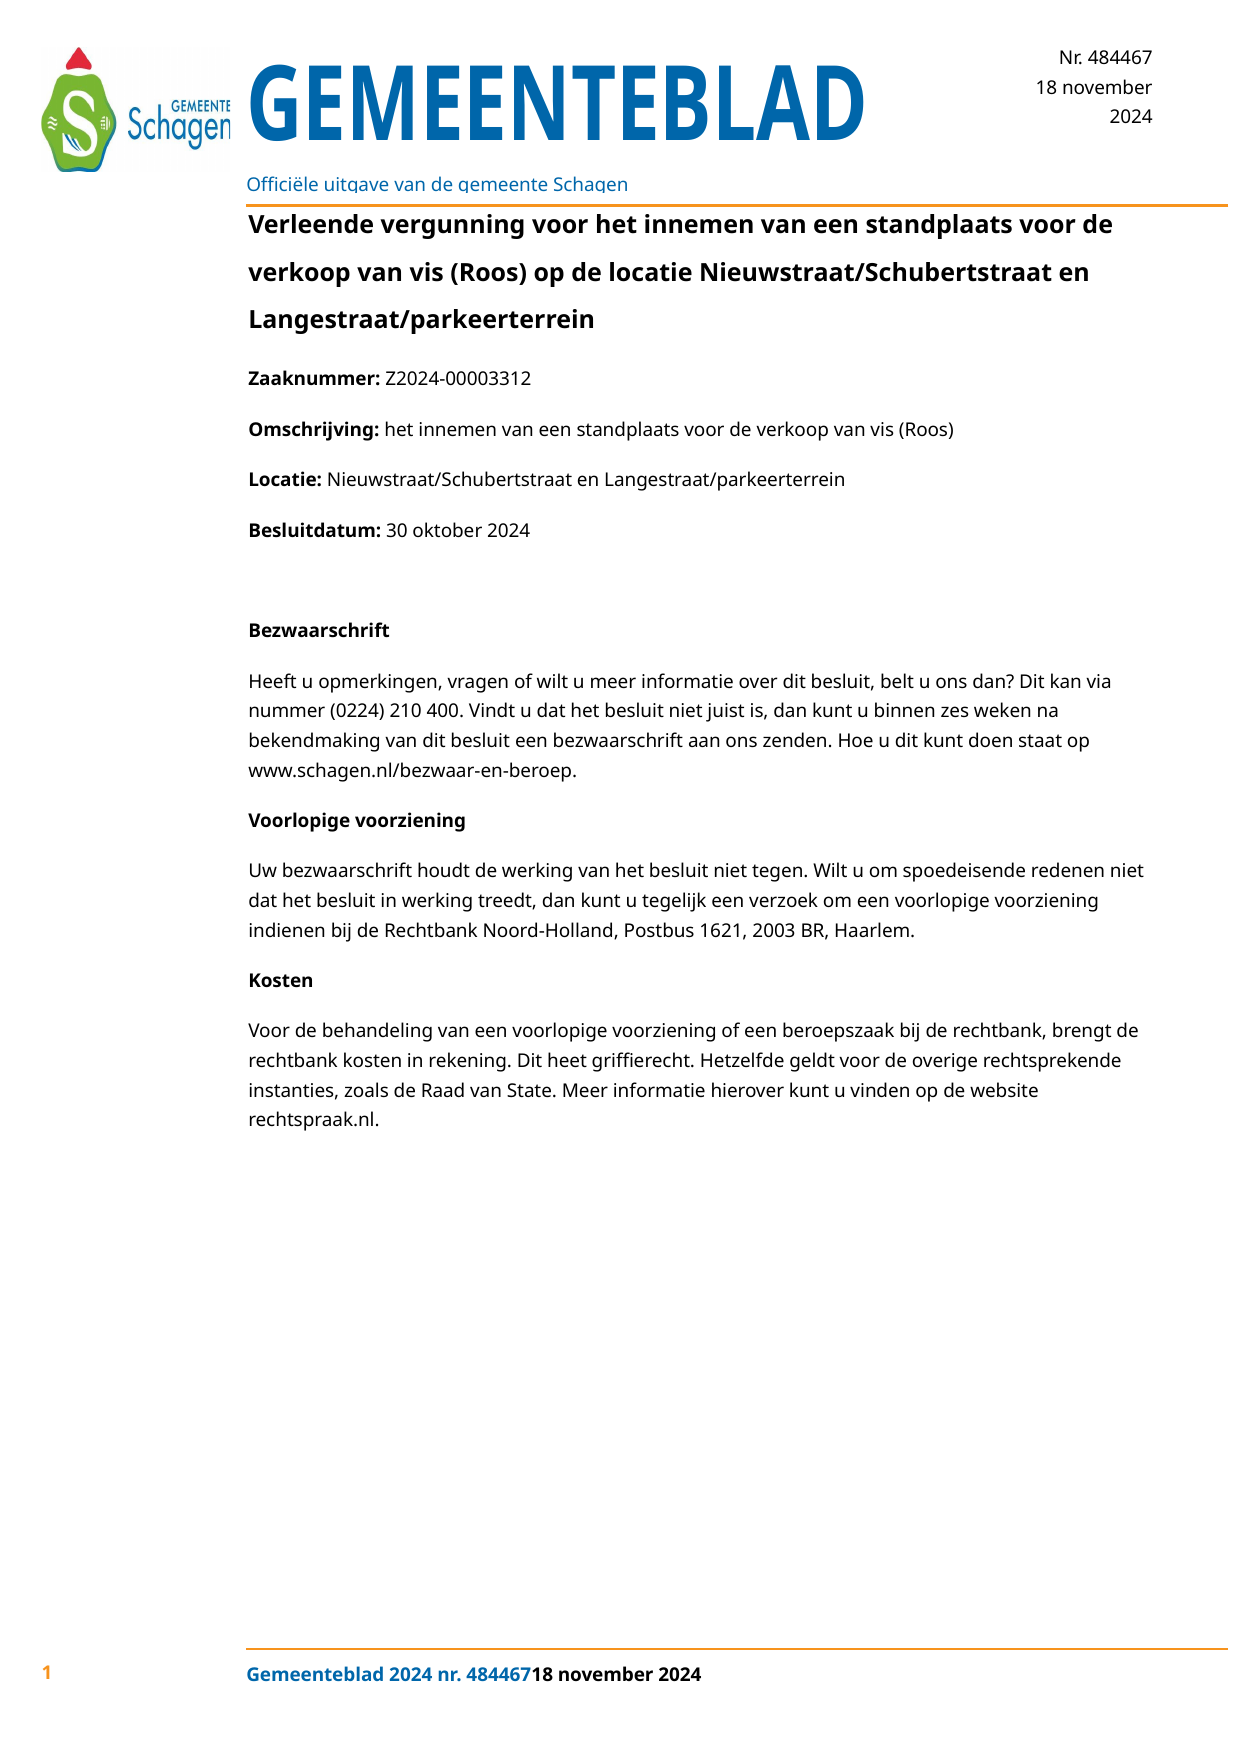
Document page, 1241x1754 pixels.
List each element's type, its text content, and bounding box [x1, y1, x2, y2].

text Uw bezwaarschrift houdt de werking van het besluit niet tegen. Wilt u om spoedeisende redenen niet dat het besluit in werking treedt, dan kunt u tegelijk een verzoek om een voorlopige voorziening indienen bij de Rechtbank Noord-Holland, Postbus 1621, 2003 BR, Haarlem. [248, 858, 1152, 942]
text Zaaknummer: Z2024-00003312 [248, 366, 1152, 391]
text Kosten [248, 967, 1152, 993]
picture [41, 47, 231, 172]
text Omschrijving: het innemen van een standplaats voor de verkoop van vis (Roos) [248, 416, 1152, 442]
text Locatie: Nieuwstraat/Schubertstraat en Langestraat/parkeerterrein [248, 466, 1152, 492]
text Voorlopige voorziening [248, 807, 1152, 833]
text Bezwaarschrift [248, 618, 1152, 643]
text Voor de behandeling van een voorlopige voorziening of een beroepszaak bij de rechtbank, brengt de rechtbank kosten in rekening. Dit heet griffierecht. Hetzelfde geldt voor de overige rechtsprekende instanties, zoals de Raad van State. Meer informatie hierover kunt u vinden op de website rechtspraak.nl. [248, 1018, 1152, 1132]
text Verleende vergunning voor het innemen van een standplaats voor de verkoop van vis (Roos) op de locatie Nieuwstraat/Schubertstraat en Langestraat/parkeerterrein [248, 207, 1152, 336]
text Besluitdatum: 30 oktober 2024 [248, 517, 1152, 542]
text Heeft u opmerkingen, vragen of wilt u meer informatie over dit besluit, belt u ons dan? Dit kan via nummer (0224) 210 400. Vindt u dat het besluit niet juist is, dan kunt u binnen zes weken na bekendmaking van dit besluit een bezwaarschrift aan ons zenden. Hoe u dit kunt doen staat op www.schagen.nl/bezwaar-en-beroep. [248, 668, 1152, 782]
